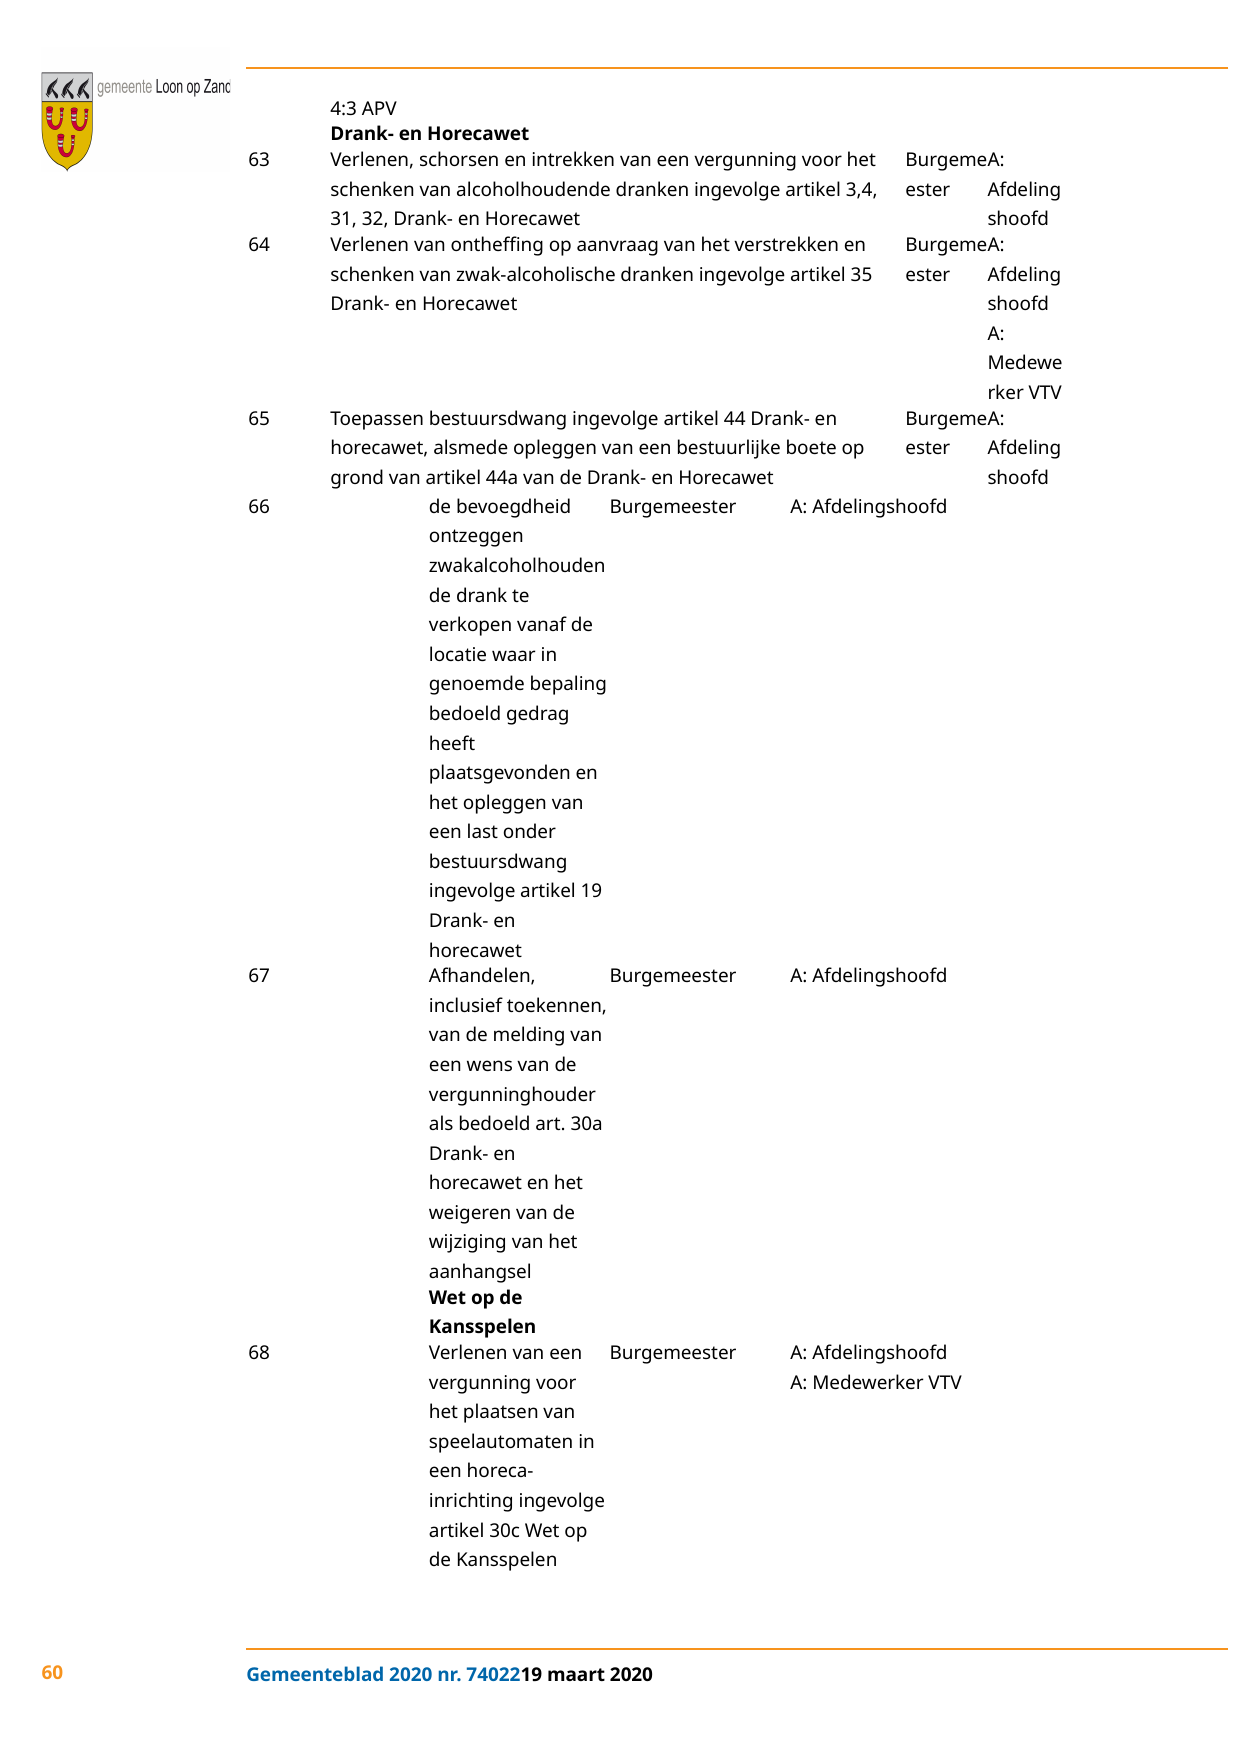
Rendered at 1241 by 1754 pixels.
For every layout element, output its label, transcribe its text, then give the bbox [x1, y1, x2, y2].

table_cell Burgemeester [609, 963, 790, 1284]
table_cell [248, 1284, 429, 1339]
table_cell [987, 95, 1069, 121]
table_cell Burgemeester [905, 231, 987, 405]
table_cell [248, 95, 330, 121]
table_cell 65 [248, 405, 330, 490]
table_cell Afhandelen, inclusief toekennen, van de melding van een wens van de vergunninghouder als bedoeld art. 30a Drank- en horecawet en het weigeren van de wijziging van het aanhangsel [429, 963, 609, 1284]
table_cell A: Afdelingshoofd [987, 146, 1069, 231]
picture [41, 47, 231, 172]
table_cell [790, 1284, 971, 1339]
table_cell A: Afdelingshoofd [790, 963, 971, 1284]
table_cell [905, 121, 987, 146]
table_cell Verlenen van ontheffing op aanvraag van het verstrekken en schenken van zwak-alcoholische dranken ingevolge artikel 35 Drank- en Horecawet [330, 231, 905, 405]
table_cell [248, 121, 330, 146]
table_header [971, 493, 1152, 962]
table_cell [971, 1284, 1152, 1339]
table_cell 68 [248, 1339, 429, 1572]
table_cell A: Afdelingshoofd [987, 405, 1069, 490]
table_cell Burgemeester [905, 405, 987, 490]
table_cell A: Afdelingshoofd A: Medewerker VTV [790, 1339, 971, 1572]
table_cell 63 [248, 146, 330, 231]
table_cell [1069, 231, 1152, 405]
table_cell [1069, 121, 1152, 146]
table_cell 67 [248, 963, 429, 1284]
table_cell Drank- en Horecawet [330, 121, 905, 146]
table_cell [609, 1284, 790, 1339]
table_cell Burgemeester [905, 146, 987, 231]
table_cell A: Afdelingshoofd A: Medewerker VTV [987, 231, 1069, 405]
table_cell Burgemeester [609, 1339, 790, 1572]
table_cell [987, 121, 1069, 146]
table_header 66 [248, 493, 429, 962]
table_cell Wet op de Kansspelen [429, 1284, 609, 1339]
table_header Burgemeester [609, 493, 790, 962]
table_cell [905, 95, 987, 121]
table_cell [1069, 146, 1152, 231]
table_cell Verlenen van een vergunning voor het plaatsen van speelautomaten in een horeca-inrichting ingevolge artikel 30c Wet op de Kansspelen [429, 1339, 609, 1572]
table_header de bevoegdheid ontzeggen zwakalcoholhoudende drank te verkopen vanaf de locatie waar in genoemde bepaling bedoeld gedrag heeft plaatsgevonden en het opleggen van een last onder bestuursdwang ingevolge artikel 19 Drank- en horecawet [429, 493, 609, 962]
table_cell Toepassen bestuursdwang ingevolge artikel 44 Drank- en horecawet, alsmede opleggen van een bestuurlijke boete op grond van artikel 44a van de Drank- en Horecawet [330, 405, 905, 490]
table_cell 4:3 APV [330, 95, 905, 121]
table_cell [971, 1339, 1152, 1572]
table_cell Verlenen, schorsen en intrekken van een vergunning voor het schenken van alcoholhoudende dranken ingevolge artikel 3,4, 31, 32, Drank- en Horecawet [330, 146, 905, 231]
table_header A: Afdelingshoofd [790, 493, 971, 962]
table_cell [1069, 95, 1152, 121]
table_cell 64 [248, 231, 330, 405]
table_cell [1069, 405, 1152, 490]
table_cell [971, 963, 1152, 1284]
